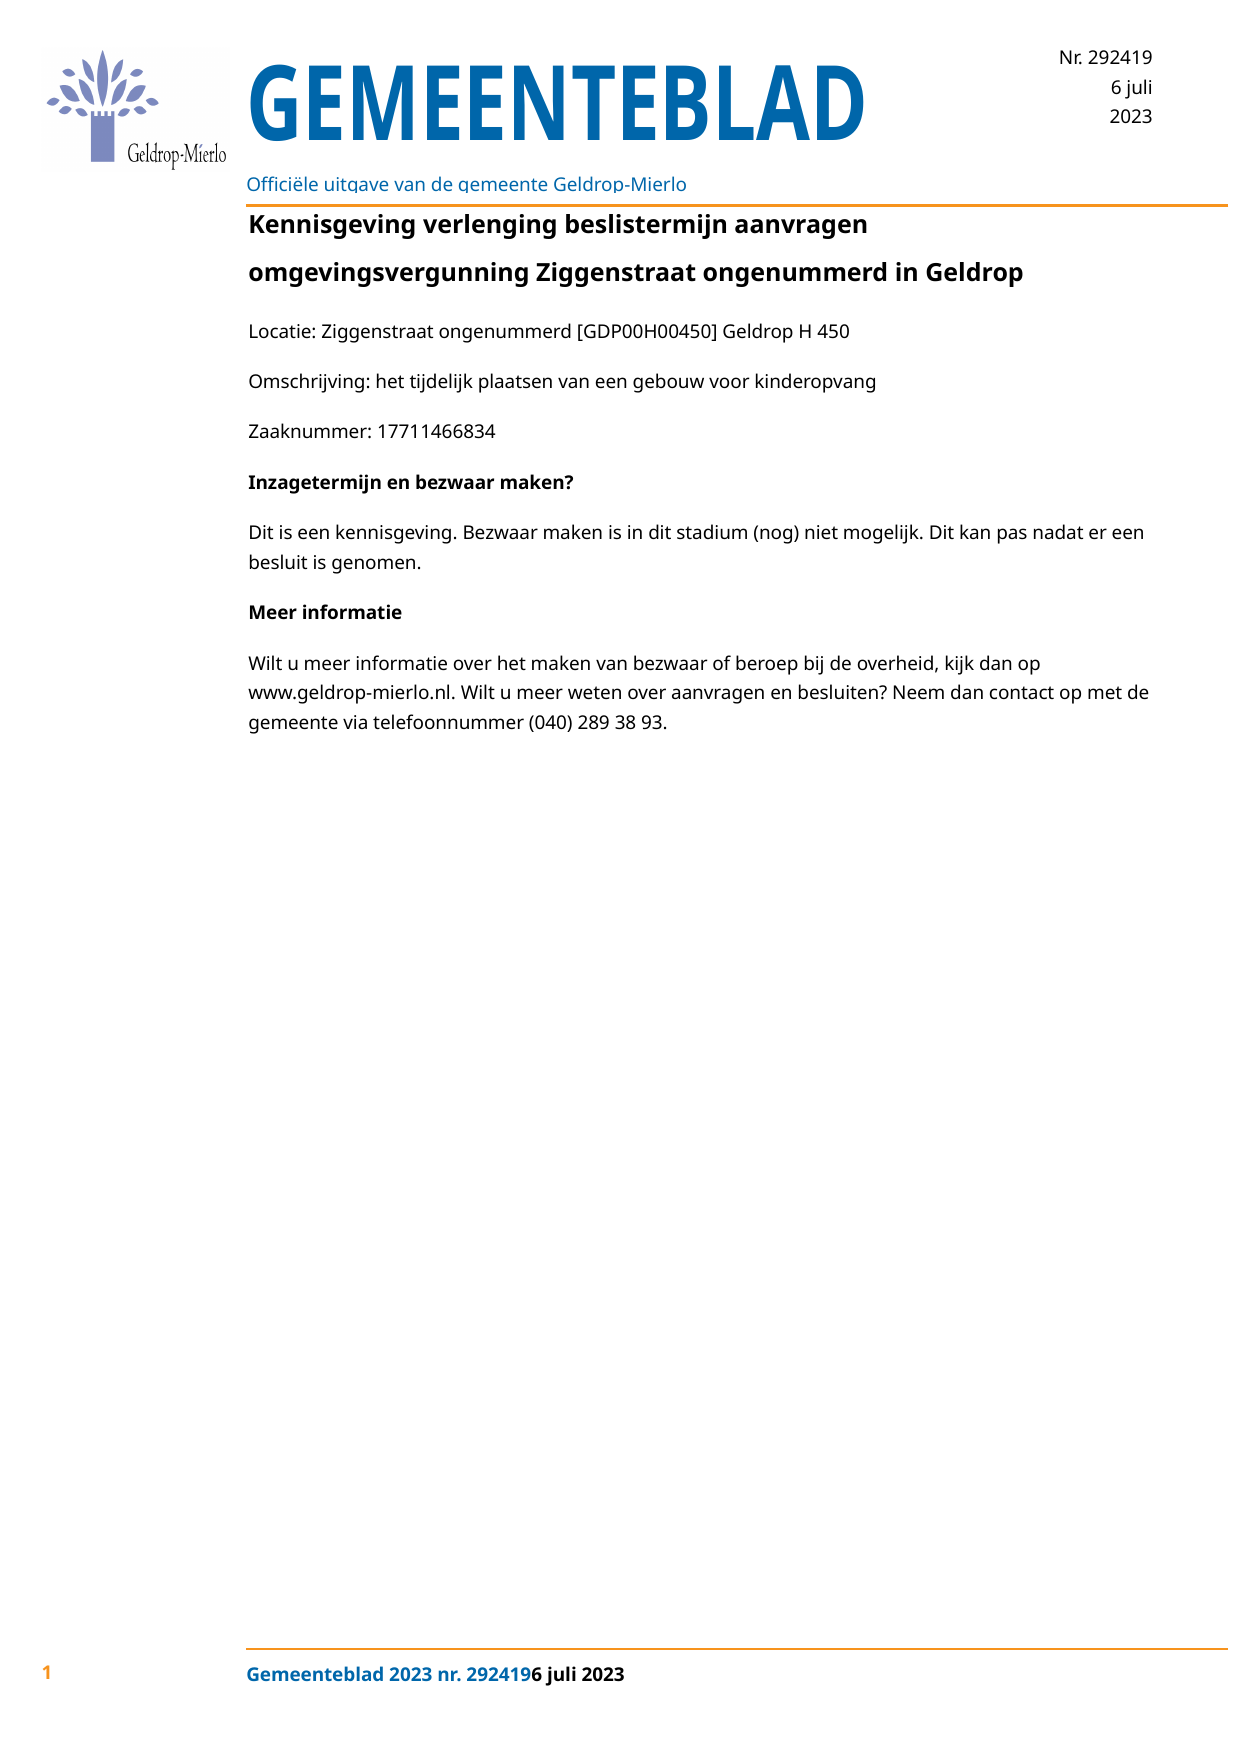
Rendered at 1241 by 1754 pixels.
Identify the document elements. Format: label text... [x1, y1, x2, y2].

text Dit is een kennisgeving. Bezwaar maken is in dit stadium (nog) niet mogelijk. Dit kan pas nadat er een besluit is genomen. [248, 519, 1152, 575]
text Wilt u meer informatie over het maken van bezwaar of beroep bij de overheid, kijk dan op www.geldrop-mierlo.nl. Wilt u meer weten over aanvragen en besluiten? Neem dan contact op met de gemeente via telefoonnummer (040) 289 38 93. [248, 650, 1152, 735]
text Meer informatie [248, 599, 1152, 625]
text Locatie: Ziggenstraat ongenummerd [GDP00H00450] Geldrop H 450 [248, 318, 1152, 344]
text Inzagetermijn en bezwaar maken? [248, 469, 1152, 495]
text Kennisgeving verlenging beslistermijn aanvragen omgevingsvergunning Ziggenstraat ongenummerd in Geldrop [248, 207, 1152, 288]
text Omschrijving: het tijdelijk plaatsen van een gebouw voor kinderopvang [248, 368, 1152, 394]
text Zaaknummer: 17711466834 [248, 419, 1152, 444]
picture [41, 47, 231, 172]
